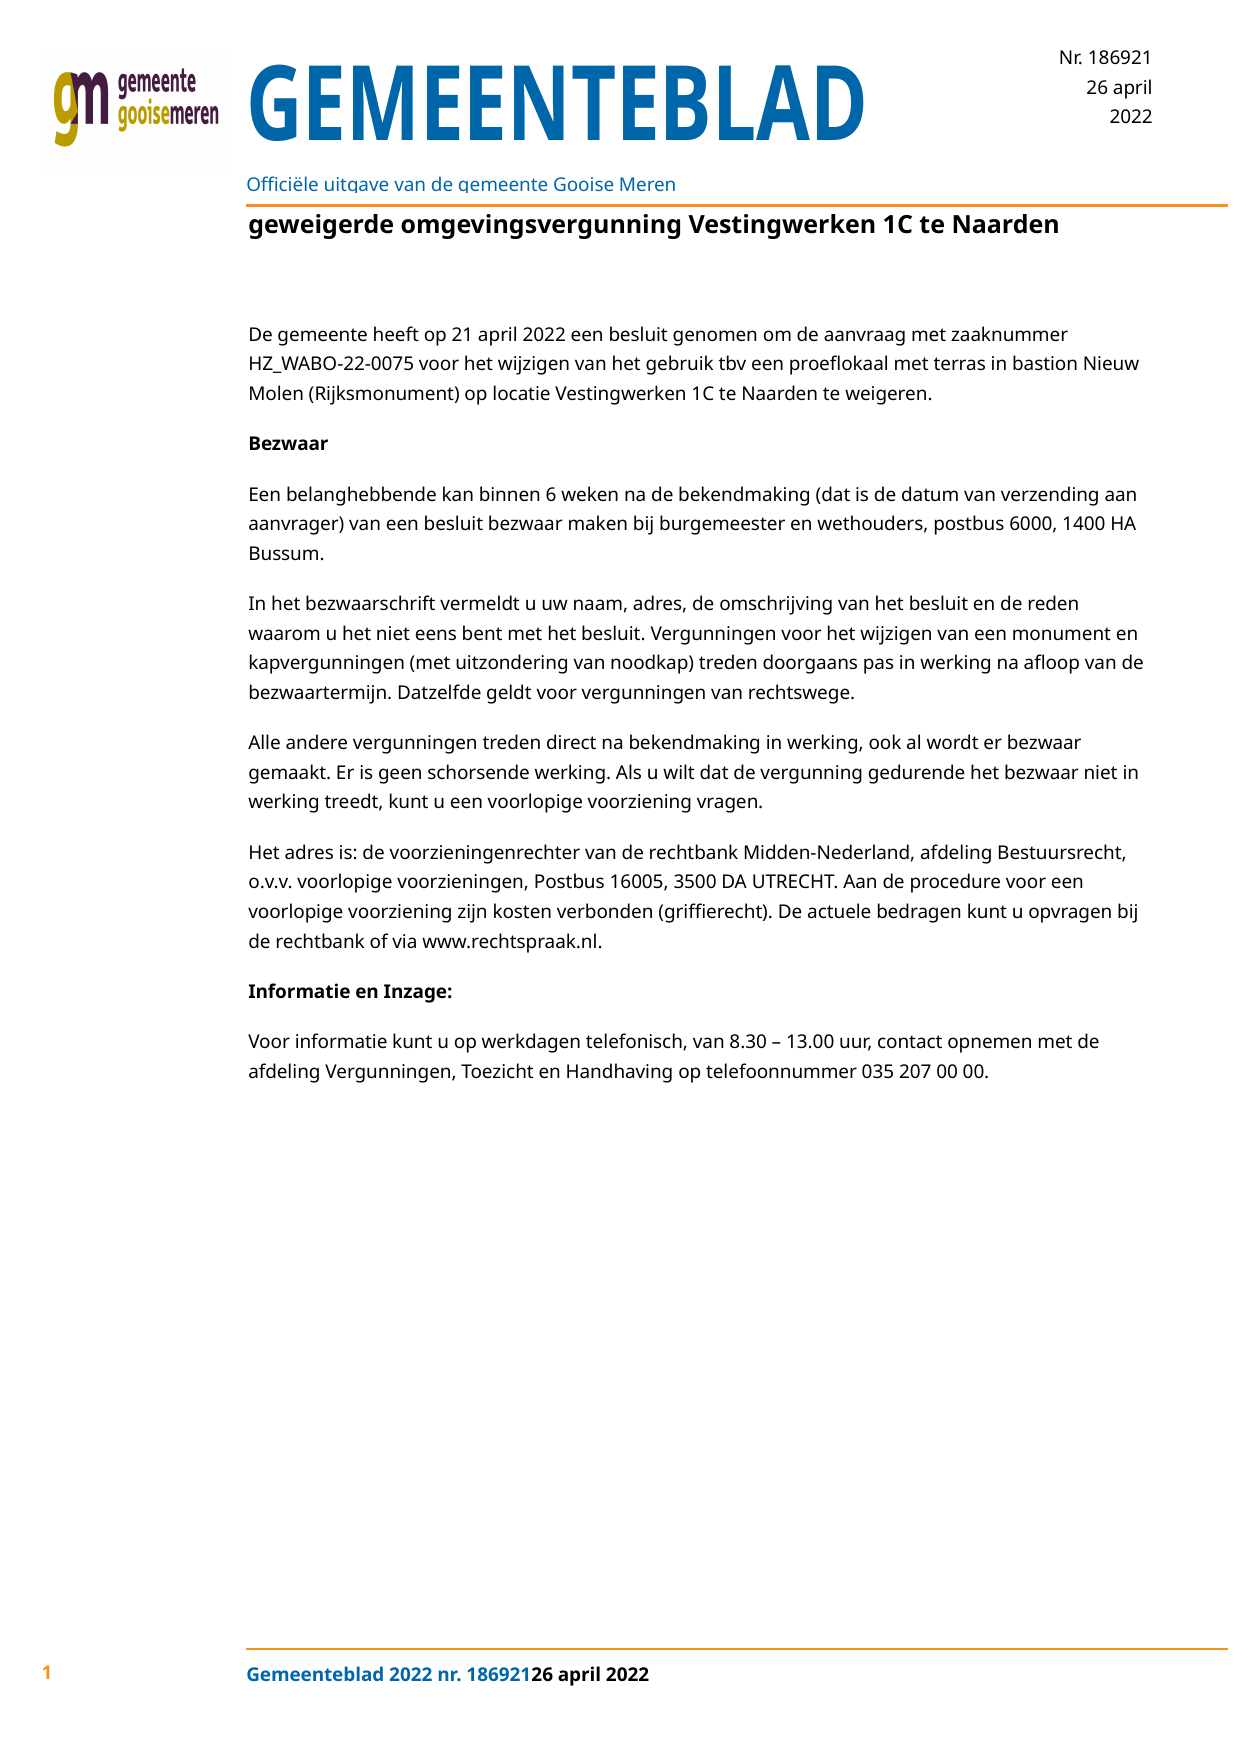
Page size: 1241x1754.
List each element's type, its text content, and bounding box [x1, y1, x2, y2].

text Voor informatie kunt u op werkdagen telefonisch, van 8.30 – 13.00 uur, contact opnemen met de afdeling Vergunningen, Toezicht en Handhaving op telefoonnummer 035 207 00 00. [248, 1029, 1152, 1084]
text Bezwaar [248, 430, 1152, 456]
text Een belanghebbende kan binnen 6 weken na de bekendmaking (dat is de datum van verzending aan aanvrager) van een besluit bezwaar maken bij burgemeester en wethouders, postbus 6000, 1400 HA Bussum. [248, 481, 1152, 566]
text Alle andere vergunningen treden direct na bekendmaking in werking, ook al wordt er bezwaar gemaakt. Er is geen schorsende werking. Als u wilt dat de vergunning gedurende het bezwaar niet in werking treedt, kunt u een voorlopige voorziening vragen. [248, 729, 1152, 814]
text In het bezwaarschrift vermeldt u uw naam, adres, de omschrijving van het besluit en de reden waarom u het niet eens bent met het besluit. Vergunningen voor het wijzigen van een monument en kapvergunningen (met uitzondering van noodkap) treden doorgaans pas in werking na afloop van de bezwaartermijn. Datzelfde geldt voor vergunningen van rechtswege. [248, 590, 1152, 705]
text De gemeente heeft op 21 april 2022 een besluit genomen om de aanvraag met zaaknummer HZ_WABO-22-0075 voor het wijzigen van het gebruik tbv een proeflokaal met terras in bastion Nieuw Molen (Rijksmonument) op locatie Vestingwerken 1C te Naarden te weigeren. [248, 321, 1152, 406]
text Informatie en Inzage: [248, 978, 1152, 1004]
picture [41, 47, 231, 172]
text geweigerde omgevingsvergunning Vestingwerken 1C te Naarden [248, 207, 1152, 241]
text Het adres is: de voorzieningenrechter van de rechtbank Midden-Nederland, afdeling Bestuursrecht, o.v.v. voorlopige voorzieningen, Postbus 16005, 3500 DA UTRECHT. Aan de procedure voor een voorlopige voorziening zijn kosten verbonden (griffierecht). De actuele bedragen kunt u opvragen bij de rechtbank of via www.rechtspraak.nl. [248, 839, 1152, 953]
